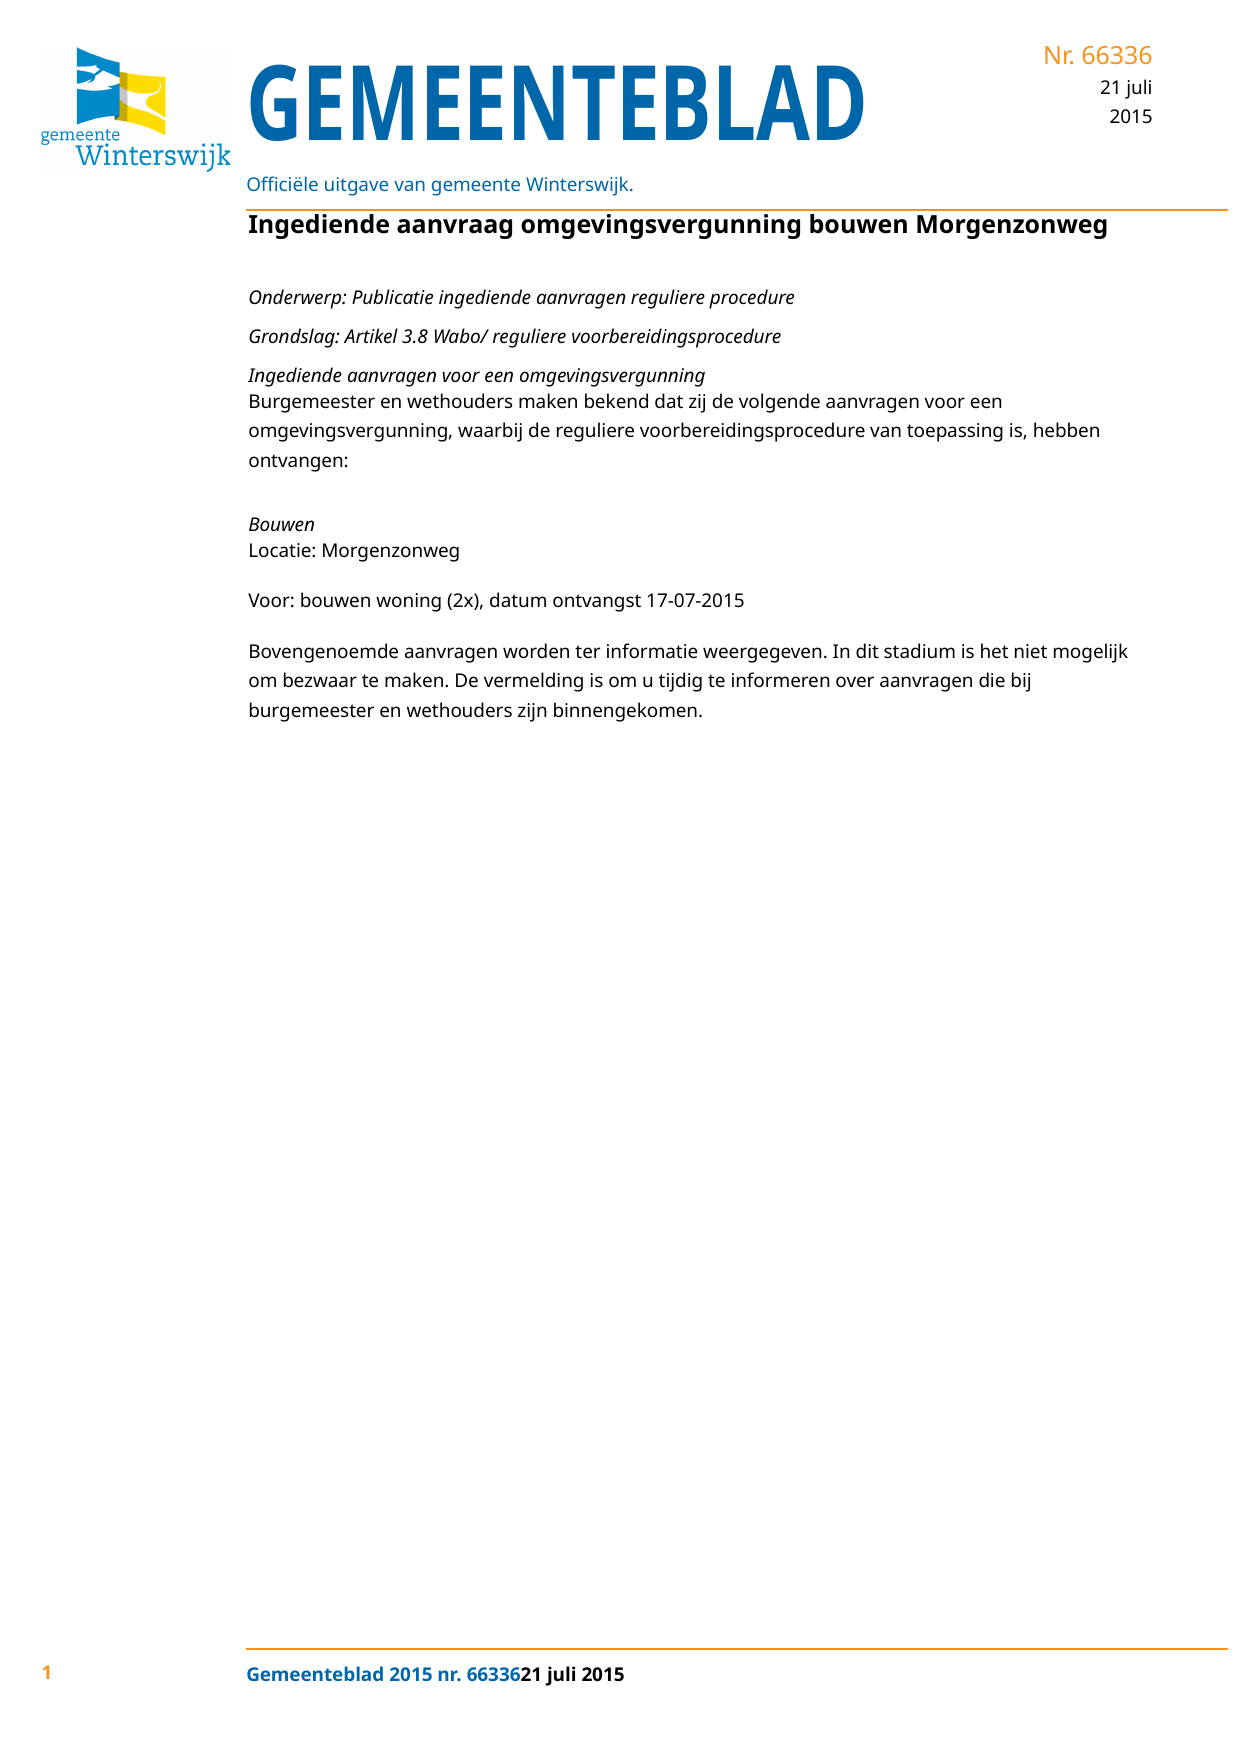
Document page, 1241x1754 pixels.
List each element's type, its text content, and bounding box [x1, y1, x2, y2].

text Bouwen [248, 511, 1152, 537]
text Bovengenoemde aanvragen worden ter informatie weergegeven. In dit stadium is het niet mogelijk om bezwaar te maken. De vermelding is om u tijdig te informeren over aanvragen die bij burgemeester en wethouders zijn binnengekomen. [248, 638, 1152, 723]
text Burgemeester en wethouders maken bekend dat zij de volgende aanvragen voor een omgevingsvergunning, waarbij de reguliere voorbereidingsprocedure van toepassing is, hebben ontvangen: [248, 388, 1152, 473]
text Onderwerp: Publicatie ingediende aanvragen reguliere procedure [248, 284, 1152, 309]
picture [41, 47, 231, 172]
text Voor: bouwen woning (2x), datum ontvangst 17-07-2015 [248, 587, 1152, 613]
text Grondslag: Artikel 3.8 Wabo/ reguliere voorbereidingsprocedure [248, 323, 1152, 349]
text Ingediende aanvraag omgevingsvergunning bouwen Morgenzonweg [248, 211, 1152, 241]
text Locatie: Morgenzonweg [248, 537, 1152, 563]
picture [225, 153, 231, 162]
text Ingediende aanvragen voor een omgevingsvergunning [248, 362, 1152, 388]
